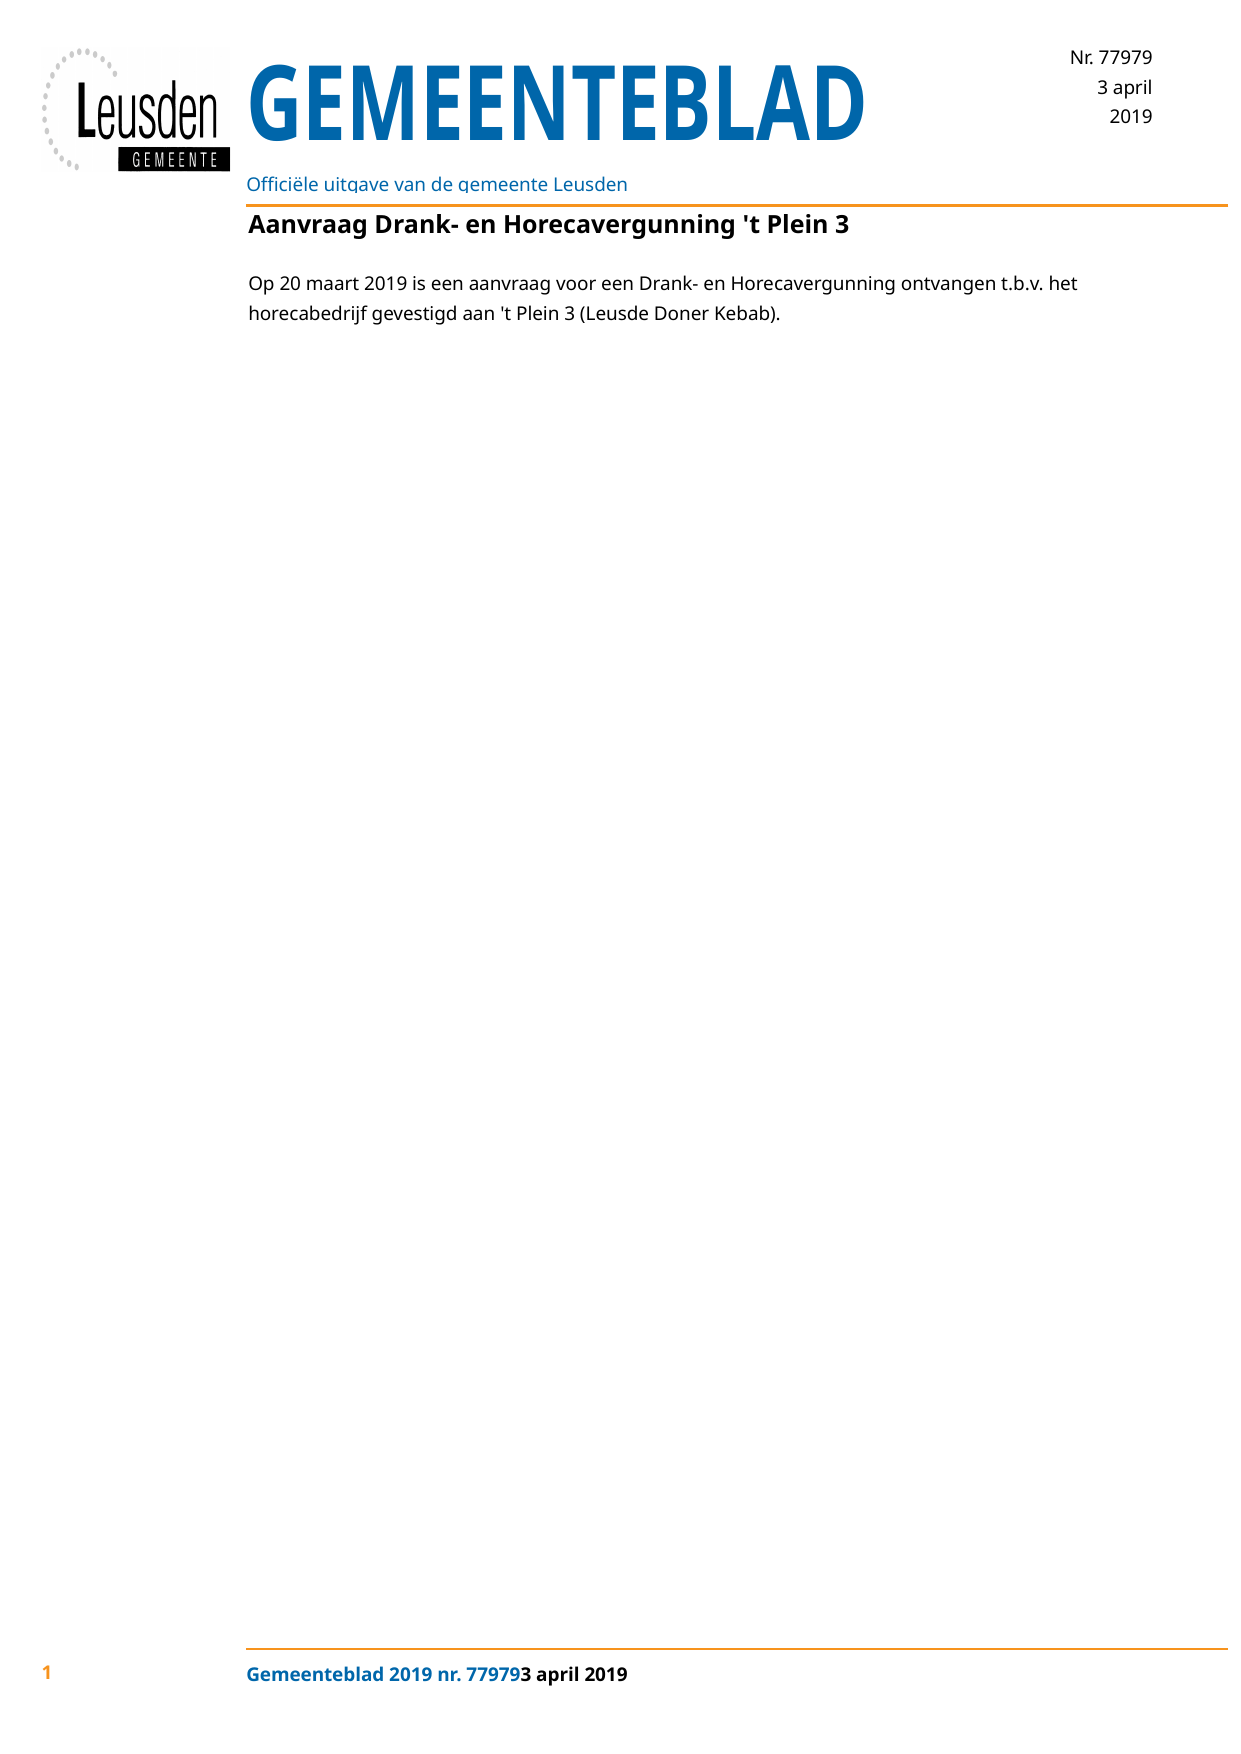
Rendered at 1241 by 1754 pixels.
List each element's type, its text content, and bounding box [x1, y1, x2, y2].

text Aanvraag Drank- en Horecavergunning 't Plein 3 [248, 207, 1152, 241]
text Op 20 maart 2019 is een aanvraag voor een Drank- en Horecavergunning ontvangen t.b.v. het horecabedrijf gevestigd aan 't Plein 3 (Leusde Doner Kebab). [248, 270, 1152, 326]
picture [41, 47, 231, 172]
